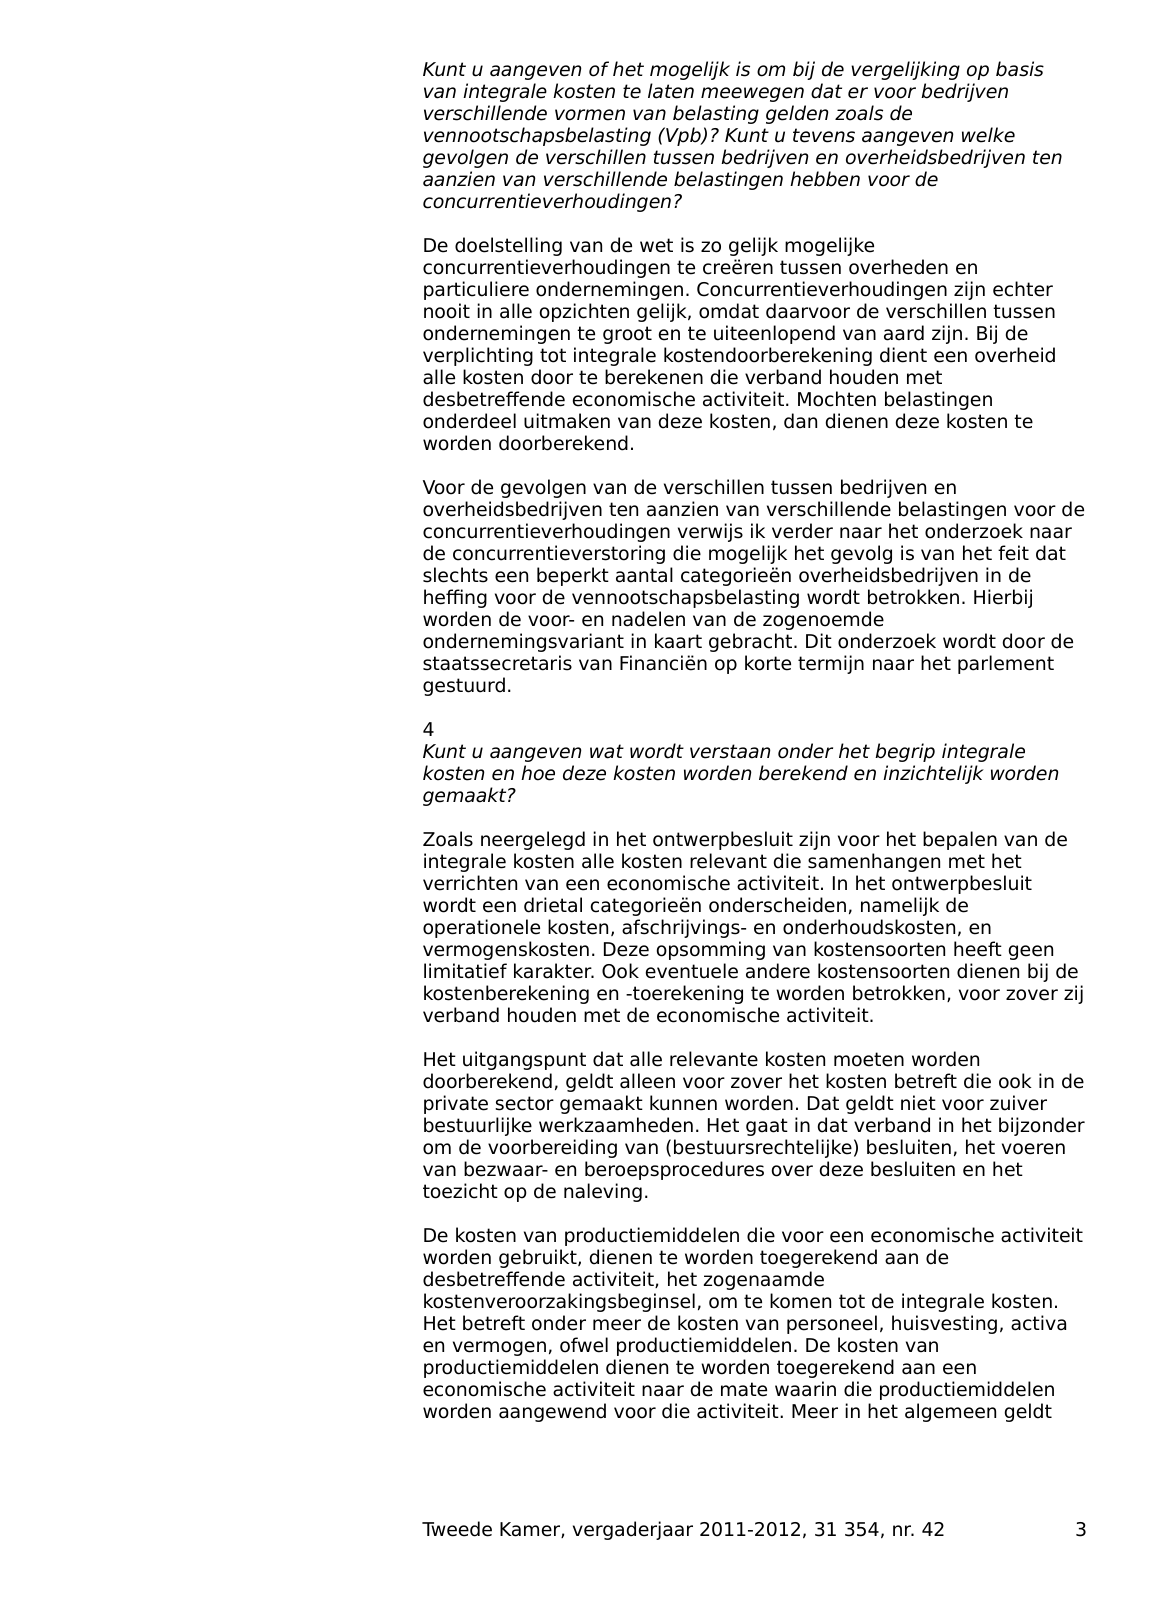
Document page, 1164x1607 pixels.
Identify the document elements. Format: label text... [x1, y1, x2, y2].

text De doelstelling van de wet is zo gelijk mogelijke concurrentieverhoudingen te creëren tussen overheden en particuliere ondernemingen. Concurrentieverhoudingen zijn echter nooit in alle opzichten gelijk, omdat daarvoor de verschillen tussen ondernemingen te groot en te uiteenlopend van aard zijn. Bij de verplichting tot integrale kostendoorberekening dient een overheid alle kosten door te berekenen die verband houden met desbetreffende economische activiteit. Mochten belastingen onderdeel uitmaken van deze kosten, dan dienen deze kosten te worden doorberekend. [422, 235, 1087, 455]
text Zoals neergelegd in het ontwerpbesluit zijn voor het bepalen van de integrale kosten alle kosten relevant die samenhangen met het verrichten van een economische activiteit. In het ontwerpbesluit wordt een drietal categorieën onderscheiden, namelijk de operationele kosten, afschrijvings- en onderhoudskosten, en vermogenskosten. Deze opsomming van kostensoorten heeft geen limitatief karakter. Ook eventuele andere kostensoorten dienen bij de kostenberekening en -toerekening te worden betrokken, voor zover zij verband houden met de economische activiteit. [422, 829, 1087, 1027]
text Het uitgangspunt dat alle relevante kosten moeten worden doorberekend, geldt alleen voor zover het kosten betreft die ook in de private sector gemaakt kunnen worden. Dat geldt niet voor zuiver bestuurlijke werkzaamheden. Het gaat in dat verband in het bijzonder om de voorbereiding van (bestuursrechtelijke) besluiten, het voeren van bezwaar- en beroepsprocedures over deze besluiten en het toezicht op de naleving. [422, 1049, 1087, 1203]
text Voor de gevolgen van de verschillen tussen bedrijven en overheidsbedrijven ten aanzien van verschillende belastingen voor de concurrentieverhoudingen verwijs ik verder naar het onderzoek naar de concurrentieverstoring die mogelijk het gevolg is van het feit dat slechts een beperkt aantal categorieën overheidsbedrijven in de heffing voor de vennootschapsbelasting wordt betrokken. Hierbij worden de voor- en nadelen van de zogenoemde ondernemingsvariant in kaart gebracht. Dit onderzoek wordt door de staatssecretaris van Financiën op korte termijn naar het parlement gestuurd. [422, 477, 1087, 697]
text Kunt u aangeven of het mogelijk is om bij de vergelijking op basis van integrale kosten te laten meewegen dat er voor bedrijven verschillende vormen van belasting gelden zoals de vennootschapsbelasting (Vpb)? Kunt u tevens aangeven welke gevolgen de verschillen tussen bedrijven en overheidsbedrijven ten aanzien van verschillende belastingen hebben voor de concurrentieverhoudingen? [422, 59, 1087, 213]
text Kunt u aangeven wat wordt verstaan onder het begrip integrale kosten en hoe deze kosten worden berekend en inzichtelijk worden gemaakt? [422, 741, 1087, 807]
text De kosten van productiemiddelen die voor een economische activiteit worden gebruikt, dienen te worden toegerekend aan de desbetreffende activiteit, het zogenaamde kostenveroorzakingsbeginsel, om te komen tot de integrale kosten. Het betreft onder meer de kosten van personeel, huisvesting, activa en vermogen, ofwel productiemiddelen. De kosten van productiemiddelen dienen te worden toegerekend aan een economische activiteit naar de mate waarin die productiemiddelen worden aangewend voor die activiteit. Meer in het algemeen geldt [422, 1225, 1087, 1423]
text 4 [422, 719, 1087, 741]
